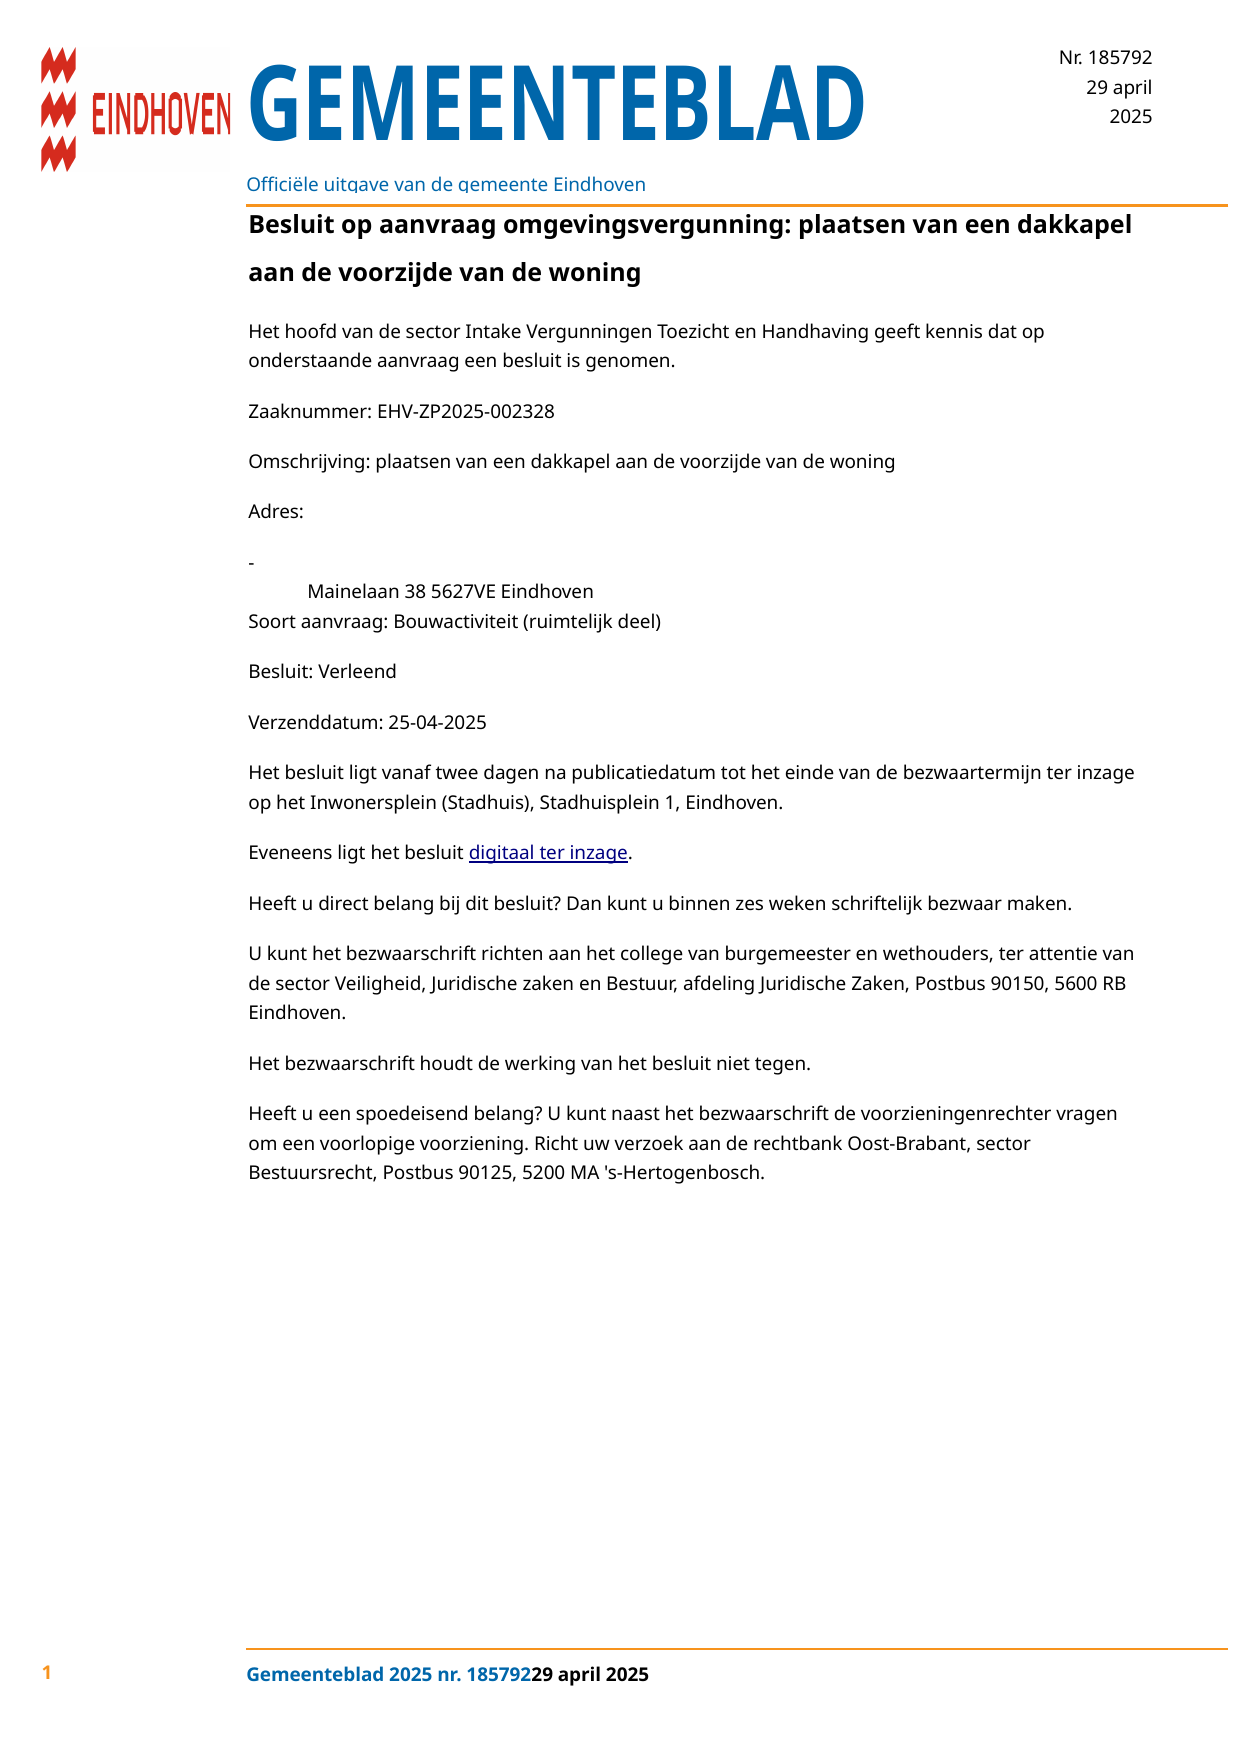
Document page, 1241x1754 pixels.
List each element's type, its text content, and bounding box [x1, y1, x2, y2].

picture [41, 47, 231, 172]
list Mainelaan 38 5627VE Eindhoven [248, 579, 1152, 604]
text Het hoofd van de sector Intake Vergunningen Toezicht en Handhaving geeft kennis dat op onderstaande aanvraag een besluit is genomen. [248, 318, 1152, 373]
text Besluit op aanvraag omgevingsvergunning: plaatsen van een dakkapel aan de voorzijde van de woning [248, 207, 1152, 288]
text Heeft u een spoedeisend belang? U kunt naast het bezwaarschrift de voorzieningenrechter vragen om een voorlopige voorziening. Richt uw verzoek aan de rechtbank Oost-Brabant, sector Bestuursrecht, Postbus 90125, 5200 MA 's-Hertogenbosch. [248, 1100, 1152, 1185]
text Heeft u direct belang bij dit besluit? Dan kunt u binnen zes weken schriftelijk bezwaar maken. [248, 890, 1152, 916]
text Soort aanvraag: Bouwactiviteit (ruimtelijk deel) [248, 608, 1152, 634]
text Besluit: Verleend [248, 659, 1152, 684]
text Eveneens ligt het besluit digitaal ter inzage. [248, 839, 1152, 865]
text Verzenddatum: 25-04-2025 [248, 709, 1152, 735]
text Omschrijving: plaatsen van een dakkapel aan de voorzijde van de woning [248, 448, 1152, 474]
text Het bezwaarschrift houdt de werking van het besluit niet tegen. [248, 1050, 1152, 1076]
text Adres: [248, 499, 1152, 524]
text Het besluit ligt vanaf twee dagen na publicatiedatum tot het einde van de bezwaartermijn ter inzage op het Inwonersplein (Stadhuis), Stadhuisplein 1, Eindhoven. [248, 759, 1152, 815]
text Zaaknummer: EHV-ZP2025-002328 [248, 398, 1152, 424]
text U kunt het bezwaarschrift richten aan het college van burgemeester en wethouders, ter attentie van de sector Veiligheid, Juridische zaken en Bestuur, afdeling Juridische Zaken, Postbus 90150, 5600 RB Eindhoven. [248, 940, 1152, 1025]
